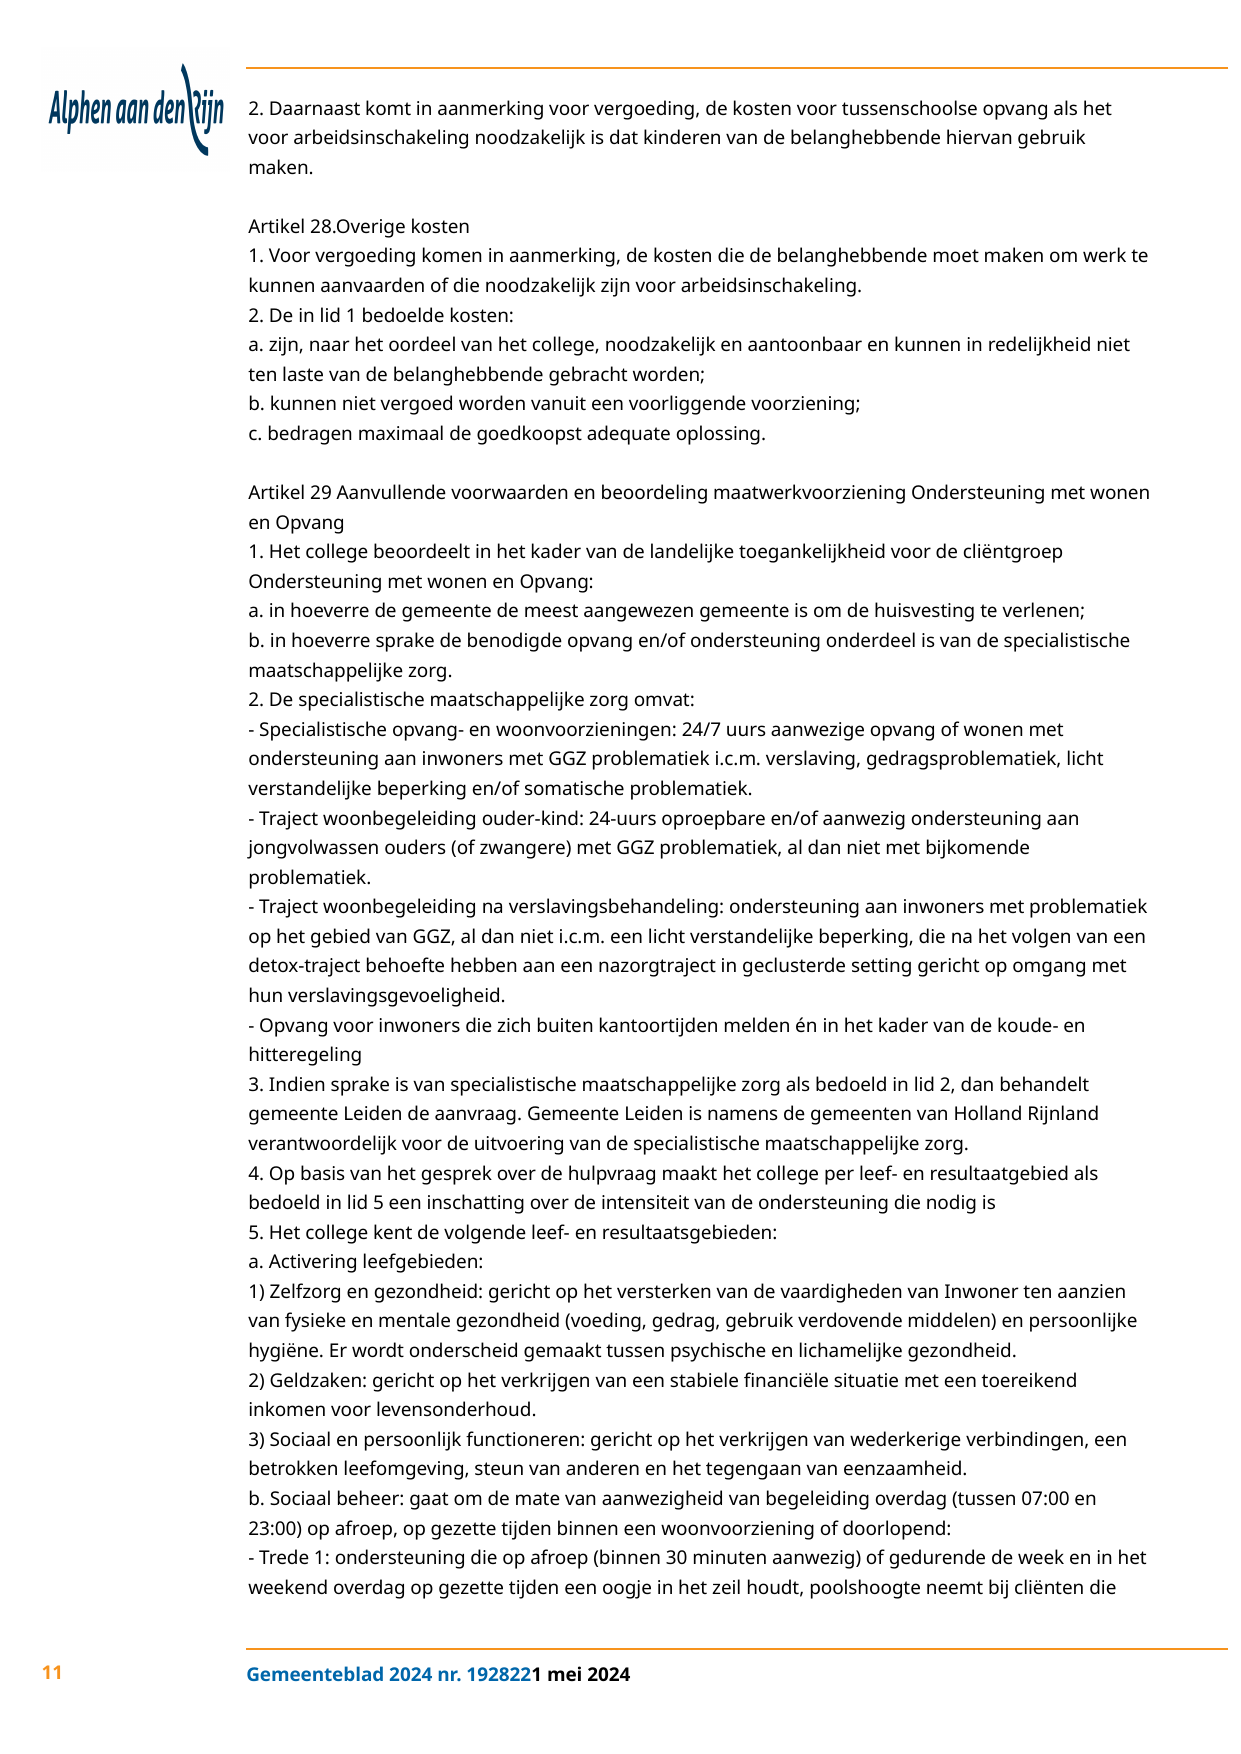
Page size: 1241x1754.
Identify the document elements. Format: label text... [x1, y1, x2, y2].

text b. Sociaal beheer: gaat om de mate van aanwezigheid van begeleiding overdag (tussen 07:00 en 23:00) op afroep, op gezette tijden binnen een woonvoorziening of doorlopend: [248, 1485, 1152, 1541]
text 3) Sociaal en persoonlijk functioneren: gericht op het verkrijgen van wederkerige verbindingen, een betrokken leefomgeving, steun van anderen en het tegengaan van eenzaamheid. [248, 1426, 1152, 1481]
text - Traject woonbegeleiding na verslavingsbehandeling: ondersteuning aan inwoners met problematiek op het gebied van GGZ, al dan niet i.c.m. een licht verstandelijke beperking, die na het volgen van een detox-traject behoefte hebben aan een nazorgtraject in geclusterde setting gericht op omgang met hun verslavingsgevoeligheid. [248, 893, 1152, 1008]
text - Traject woonbegeleiding ouder-kind: 24-uurs oproepbare en/of aanwezig ondersteuning aan jongvolwassen ouders (of zwangere) met GGZ problematiek, al dan niet met bijkomende problematiek. [248, 805, 1152, 890]
text 2) Geldzaken: gericht op het verkrijgen van een stabiele financiële situatie met een toereikend inkomen voor levensonderhoud. [248, 1367, 1152, 1422]
text 2. De specialistische maatschappelijke zorg omvat: [248, 686, 1152, 712]
text - Specialistische opvang- en woonvoorzieningen: 24/7 uurs aanwezige opvang of wonen met ondersteuning aan inwoners met GGZ problematiek i.c.m. verslaving, gedragsproblematiek, licht verstandelijke beperking en/of somatische problematiek. [248, 716, 1152, 801]
text a. Activering leefgebieden: [248, 1248, 1152, 1274]
text c. bedragen maximaal de goedkoopst adequate oplossing. [248, 420, 1152, 446]
text b. in hoeverre sprake de benodigde opvang en/of ondersteuning onderdeel is van de specialistische maatschappelijke zorg. [248, 627, 1152, 683]
text a. in hoeverre de gemeente de meest aangewezen gemeente is om de huisvesting te verlenen; [248, 598, 1152, 623]
text 5. Het college kent de volgende leef- en resultaatsgebieden: [248, 1219, 1152, 1245]
picture [41, 47, 231, 172]
text 2. De in lid 1 bedoelde kosten: [248, 302, 1152, 328]
text - Opvang voor inwoners die zich buiten kantoortijden melden én in het kader van de koude- en hitteregeling [248, 1012, 1152, 1067]
text 1) Zelfzorg en gezondheid: gericht op het versterken van de vaardigheden van Inwoner ten aanzien van fysieke en mentale gezondheid (voeding, gedrag, gebruik verdovende middelen) en persoonlijke hygiëne. Er wordt onderscheid gemaakt tussen psychische en lichamelijke gezondheid. [248, 1278, 1152, 1363]
text Artikel 28.Overige kosten [248, 213, 1152, 239]
text a. zijn, naar het oordeel van het college, noodzakelijk en aantoonbaar en kunnen in redelijkheid niet ten laste van de belanghebbende gebracht worden; [248, 331, 1152, 387]
text 4. Op basis van het gesprek over de hulpvraag maakt het college per leef- en resultaatgebied als bedoeld in lid 5 een inschatting over de intensiteit van de ondersteuning die nodig is [248, 1160, 1152, 1215]
text 1. Voor vergoeding komen in aanmerking, de kosten die de belanghebbende moet maken om werk te kunnen aanvaarden of die noodzakelijk zijn voor arbeidsinschakeling. [248, 243, 1152, 298]
text 3. Indien sprake is van specialistische maatschappelijke zorg als bedoeld in lid 2, dan behandelt gemeente Leiden de aanvraag. Gemeente Leiden is namens de gemeenten van Holland Rijnland verantwoordelijk voor de uitvoering van de specialistische maatschappelijke zorg. [248, 1071, 1152, 1156]
text 1. Het college beoordeelt in het kader van de landelijke toegankelijkheid voor de cliëntgroep Ondersteuning met wonen en Opvang: [248, 538, 1152, 594]
text - Trede 1: ondersteuning die op afroep (binnen 30 minuten aanwezig) of gedurende de week en in het weekend overdag op gezette tijden een oogje in het zeil houdt, poolshoogte neemt bij cliënten die [248, 1544, 1152, 1600]
text b. kunnen niet vergoed worden vanuit een voorliggende voorziening; [248, 391, 1152, 416]
text 2. Daarnaast komt in aanmerking voor vergoeding, de kosten voor tussenschoolse opvang als het voor arbeidsinschakeling noodzakelijk is dat kinderen van de belanghebbende hiervan gebruik maken. [248, 95, 1152, 180]
text Artikel 29 Aanvullende voorwaarden en beoordeling maatwerkvoorziening Ondersteuning met wonen en Opvang [248, 479, 1152, 535]
